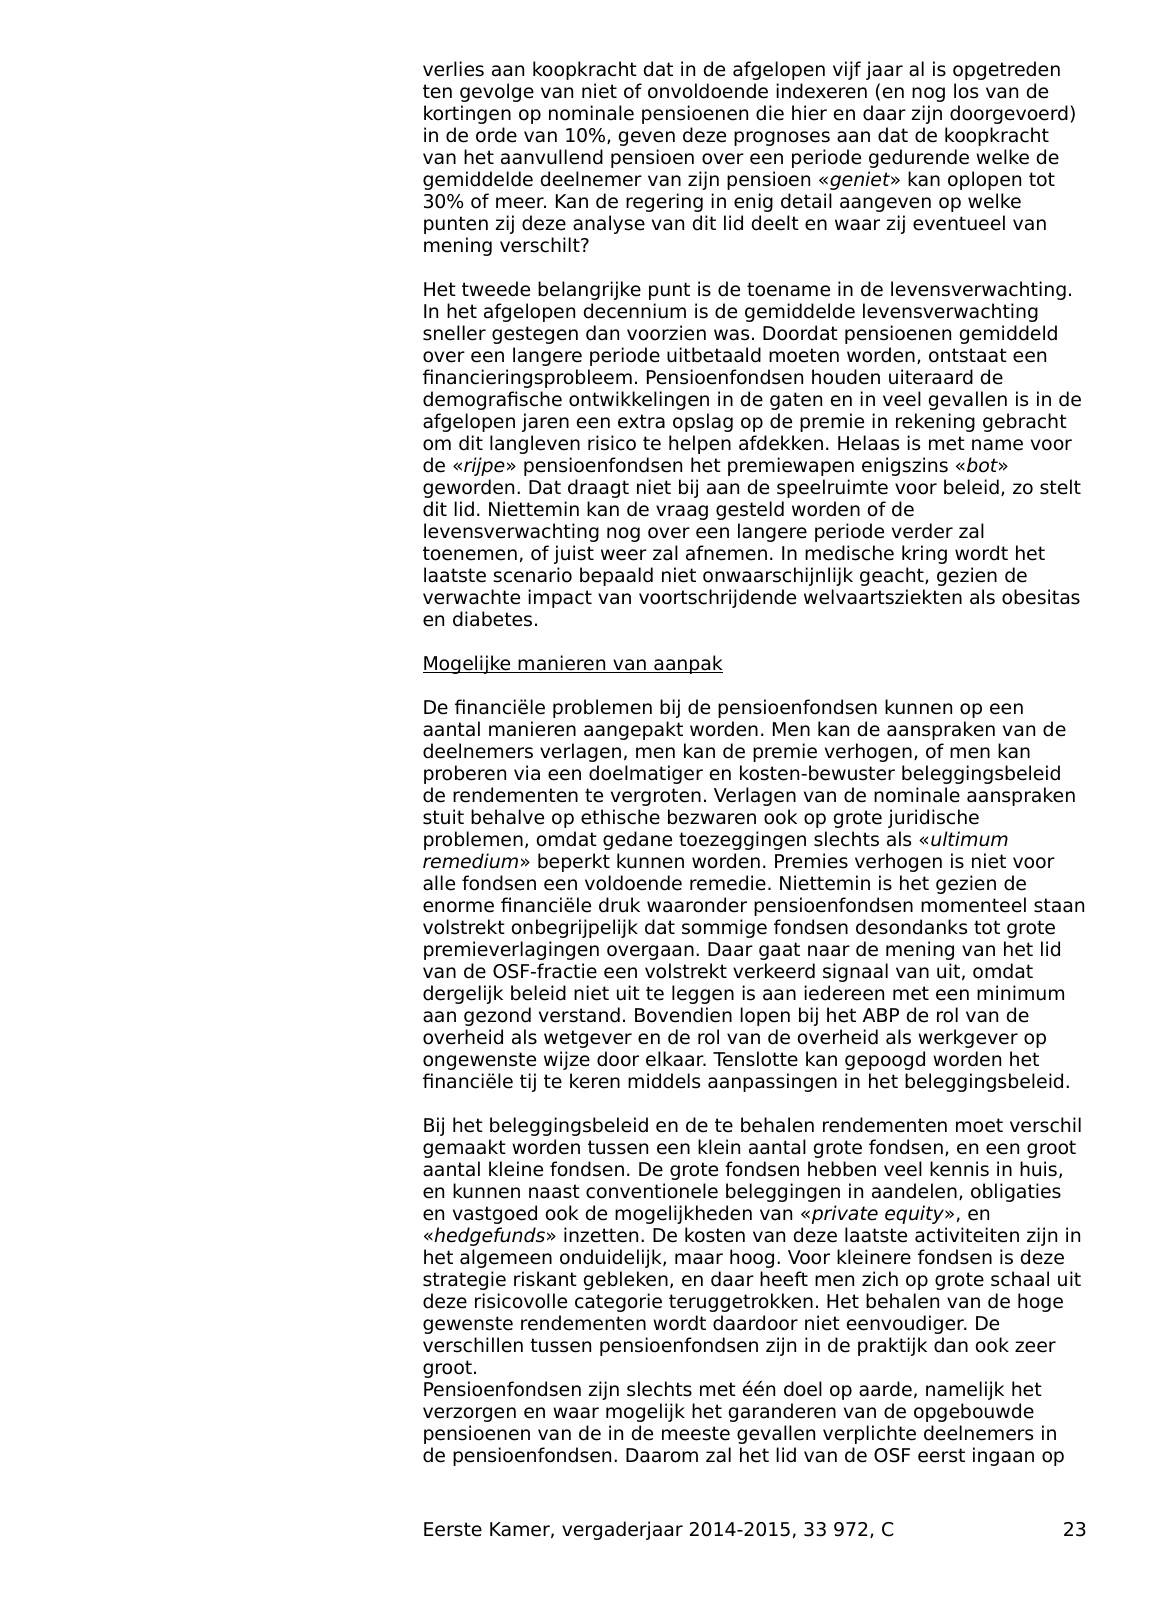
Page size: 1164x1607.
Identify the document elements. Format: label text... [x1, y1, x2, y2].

text verlies aan koopkracht dat in de afgelopen vijf jaar al is opgetreden ten gevolge van niet of onvoldoende indexeren (en nog los van de kortingen op nominale pensioenen die hier en daar zijn doorgevoerd) in de orde van 10%, geven deze prognoses aan dat de koopkracht van het aanvullend pensioen over een periode gedurende welke de gemiddelde deelnemer van zijn pensioen «geniet» kan oplopen tot 30% of meer. Kan de regering in enig detail aangeven op welke punten zij deze analyse van dit lid deelt en waar zij eventueel van mening verschilt? [422, 59, 1087, 257]
text Het tweede belangrijke punt is de toename in de levensverwachting. In het afgelopen decennium is de gemiddelde levensverwachting sneller gestegen dan voorzien was. Doordat pensioenen gemiddeld over een langere periode uitbetaald moeten worden, ontstaat een financieringsprobleem. Pensioenfondsen houden uiteraard de demografische ontwikkelingen in de gaten en in veel gevallen is in de afgelopen jaren een extra opslag op de premie in rekening gebracht om dit langleven risico te helpen afdekken. Helaas is met name voor de «rijpe» pensioenfondsen het premiewapen enigszins «bot» geworden. Dat draagt niet bij aan de speelruimte voor beleid, zo stelt dit lid. Niettemin kan de vraag gesteld worden of de levensverwachting nog over een langere periode verder zal toenemen, of juist weer zal afnemen. In medische kring wordt het laatste scenario bepaald niet onwaarschijnlijk geacht, gezien de verwachte impact van voortschrijdende welvaartsziekten als obesitas en diabetes. [422, 279, 1087, 631]
subtitle Mogelijke manieren van aanpak [422, 653, 1087, 675]
text Bij het beleggingsbeleid en de te behalen rendementen moet verschil gemaakt worden tussen een klein aantal grote fondsen, en een groot aantal kleine fondsen. De grote fondsen hebben veel kennis in huis, en kunnen naast conventionele beleggingen in aandelen, obligaties en vastgoed ook de mogelijkheden van «private equity», en «hedgefunds» inzetten. De kosten van deze laatste activiteiten zijn in het algemeen onduidelijk, maar hoog. Voor kleinere fondsen is deze strategie riskant gebleken, en daar heeft men zich op grote schaal uit deze risicovolle categorie teruggetrokken. Het behalen van de hoge gewenste rendementen wordt daardoor niet eenvoudiger. De verschillen tussen pensioenfondsen zijn in de praktijk dan ook zeer groot. [422, 1115, 1087, 1379]
text De financiële problemen bij de pensioenfondsen kunnen op een aantal manieren aangepakt worden. Men kan de aanspraken van de deelnemers verlagen, men kan de premie verhogen, of men kan proberen via een doelmatiger en kosten-bewuster beleggingsbeleid de rendementen te vergroten. Verlagen van de nominale aanspraken stuit behalve op ethische bezwaren ook op grote juridische problemen, omdat gedane toezeggingen slechts als «ultimum remedium» beperkt kunnen worden. Premies verhogen is niet voor alle fondsen een voldoende remedie. Niettemin is het gezien de enorme financiële druk waaronder pensioenfondsen momenteel staan volstrekt onbegrijpelijk dat sommige fondsen desondanks tot grote premieverlagingen overgaan. Daar gaat naar de mening van het lid van de OSF-fractie een volstrekt verkeerd signaal van uit, omdat dergelijk beleid niet uit te leggen is aan iedereen met een minimum aan gezond verstand. Bovendien lopen bij het ABP de rol van de overheid als wetgever en de rol van de overheid als werkgever op ongewenste wijze door elkaar. Tenslotte kan gepoogd worden het financiële tij te keren middels aanpassingen in het beleggingsbeleid. [422, 697, 1087, 1093]
text Pensioenfondsen zijn slechts met één doel op aarde, namelijk het verzorgen en waar mogelijk het garanderen van de opgebouwde pensioenen van de in de meeste gevallen verplichte deelnemers in de pensioenfondsen. Daarom zal het lid van de OSF eerst ingaan op [422, 1379, 1087, 1467]
